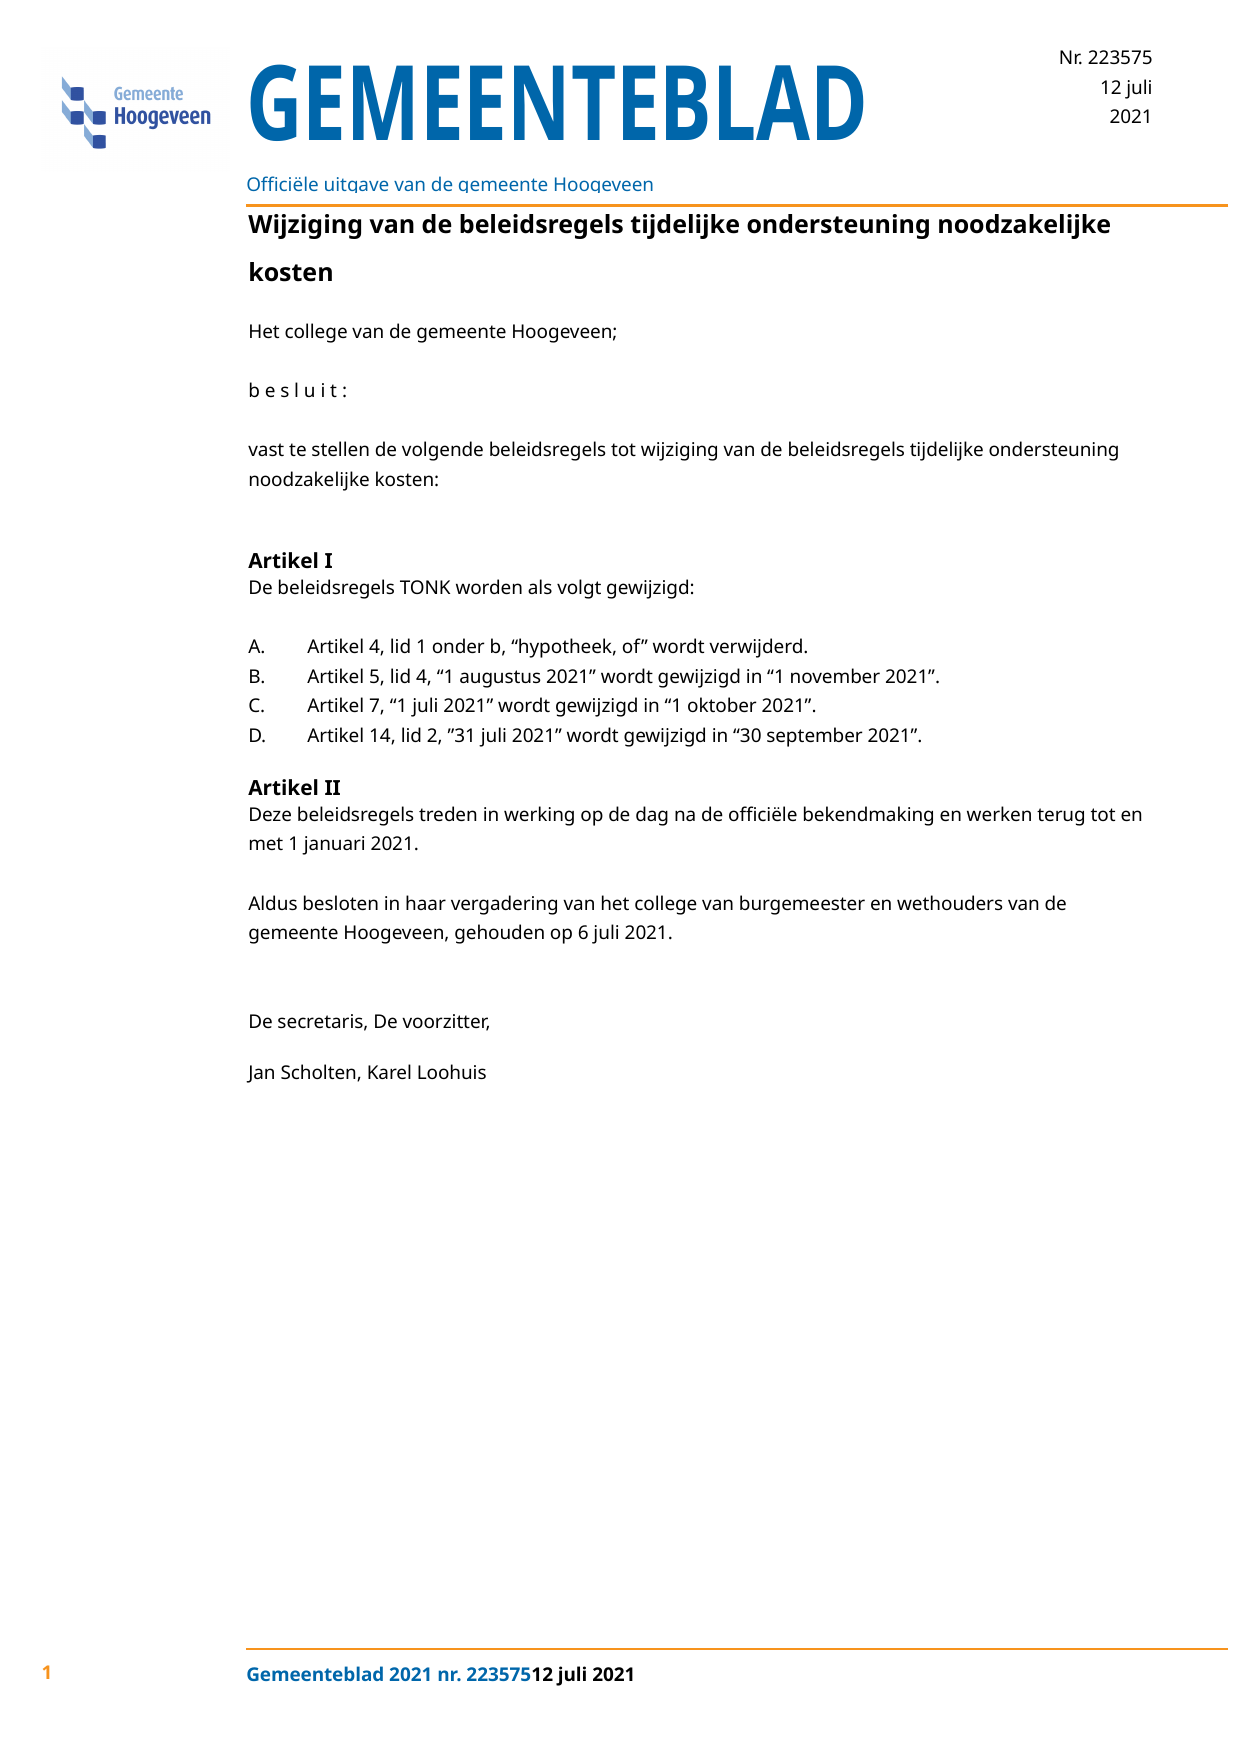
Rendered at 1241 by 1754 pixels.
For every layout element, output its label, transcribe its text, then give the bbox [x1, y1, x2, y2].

list Artikel 5, lid 4, “1 augustus 2021” wordt gewijzigd in “1 november 2021”. [248, 663, 1152, 689]
text Aldus besloten in haar vergadering van het college van burgemeester en wethouders van de gemeente Hoogeveen, gehouden op 6 juli 2021. [248, 890, 1152, 945]
list Artikel 4, lid 1 onder b, “hypotheek, of” wordt verwijderd. [248, 633, 1152, 659]
text Wijziging van de beleidsregels tijdelijke ondersteuning noodzakelijke kosten [248, 207, 1152, 288]
text b e s l u i t : [248, 377, 1152, 403]
list Artikel 14, lid 2, ”31 juli 2021” wordt gewijzigd in “30 september 2021”. [248, 722, 1152, 748]
list Artikel 7, “1 juli 2021” wordt gewijzigd in “1 oktober 2021”. [248, 693, 1152, 718]
text Deze beleidsregels treden in werking op de dag na de officiële bekendmaking en werken terug tot en met 1 januari 2021. [248, 801, 1152, 856]
text Artikel I [248, 546, 1152, 574]
picture [41, 47, 231, 172]
text De secretaris, De voorzitter, [248, 1008, 1152, 1034]
text De beleidsregels TONK worden als volgt gewijzigd: [248, 574, 1152, 600]
text Artikel II [248, 773, 1152, 801]
text Het college van de gemeente Hoogeveen; [248, 318, 1152, 344]
text vast te stellen de volgende beleidsregels tot wijziging van de beleidsregels tijdelijke ondersteuning noodzakelijke kosten: [248, 436, 1152, 492]
text Jan Scholten, Karel Loohuis [248, 1059, 1152, 1085]
